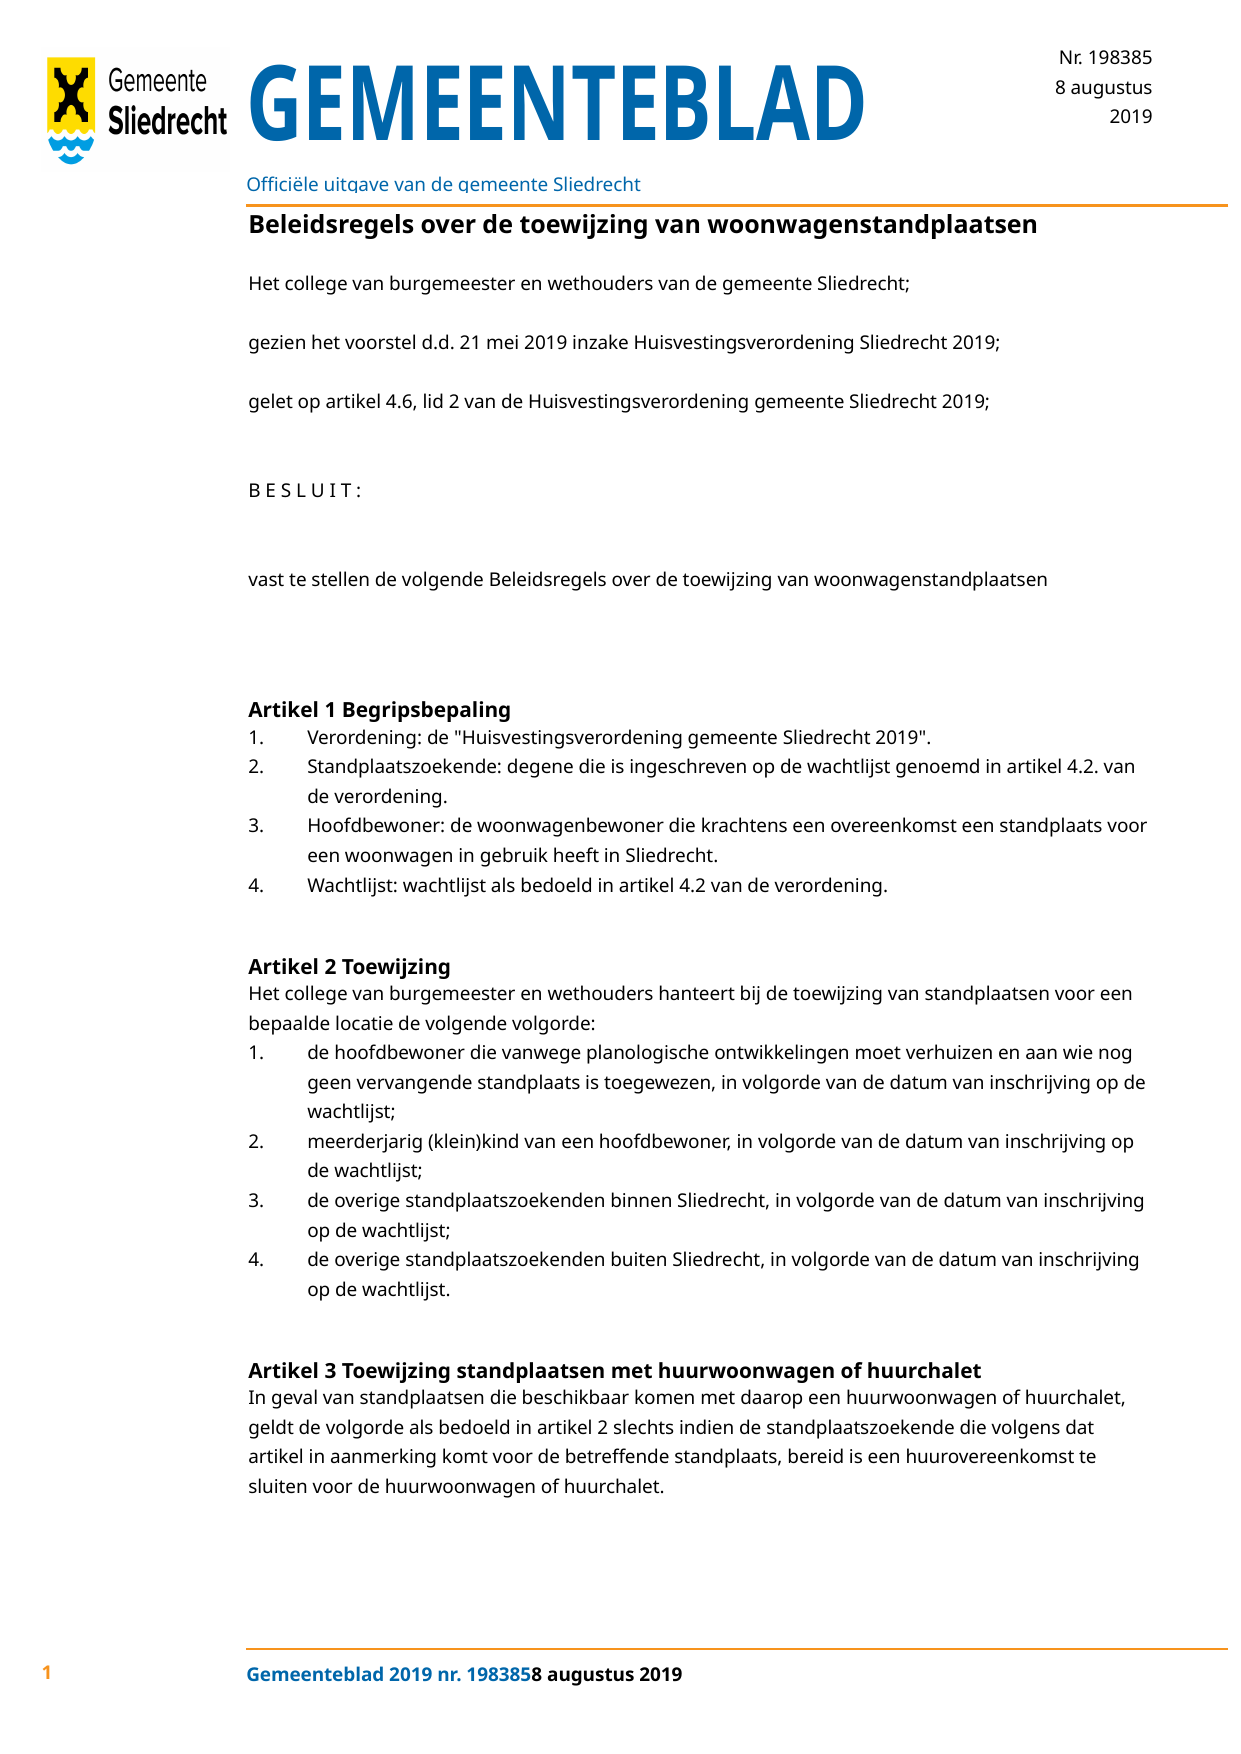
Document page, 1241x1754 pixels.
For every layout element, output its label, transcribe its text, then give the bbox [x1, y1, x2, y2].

text Het college van burgemeester en wethouders van de gemeente Sliedrecht; [248, 270, 1152, 296]
text In geval van standplaatsen die beschikbaar komen met daarop een huurwoonwagen of huurchalet, geldt de volgorde als bedoeld in artikel 2 slechts indien de standplaatszoekende die volgens dat artikel in aanmerking komt voor de betreffende standplaats, bereid is een huurovereenkomst te sluiten voor de huurwoonwagen of huurchalet. [248, 1384, 1152, 1499]
text Artikel 1 Begripsbepaling [248, 695, 1152, 724]
list Wachtlijst: wachtlijst als bedoeld in artikel 4.2 van de verordening. [248, 872, 1152, 897]
picture [41, 47, 231, 172]
text gezien het voorstel d.d. 21 mei 2019 inzake Huisvestingsverordening Sliedrecht 2019; [248, 329, 1152, 355]
text B E S L U I T : [248, 477, 1152, 503]
list de overige standplaatszoekenden binnen Sliedrecht, in volgorde van de datum van inschrijving op de wachtlijst; [248, 1187, 1152, 1243]
list meerderjarig (klein)kind van een hoofdbewoner, in volgorde van de datum van inschrijving op de wachtlijst; [248, 1128, 1152, 1183]
text Beleidsregels over de toewijzing van woonwagenstandplaatsen [248, 207, 1152, 241]
list Standplaatszoekende: degene die is ingeschreven op de wachtlijst genoemd in artikel 4.2. van de verordening. [248, 753, 1152, 809]
list Hoofdbewoner: de woonwagenbewoner die krachtens een overeenkomst een standplaats voor een woonwagen in gebruik heeft in Sliedrecht. [248, 813, 1152, 868]
text gelet op artikel 4.6, lid 2 van de Huisvestingsverordening gemeente Sliedrecht 2019; [248, 389, 1152, 414]
list de overige standplaatszoekenden buiten Sliedrecht, in volgorde van de datum van inschrijving op de wachtlijst. [248, 1246, 1152, 1302]
text Artikel 3 Toewijzing standplaatsen met huurwoonwagen of huurchalet [248, 1356, 1152, 1384]
text vast te stellen de volgende Beleidsregels over de toewijzing van woonwagenstandplaatsen [248, 566, 1152, 592]
list Verordening: de "Huisvestingsverordening gemeente Sliedrecht 2019". [248, 724, 1152, 749]
text Artikel 2 Toewijzing [248, 952, 1152, 980]
list de hoofdbewoner die vanwege planologische ontwikkelingen moet verhuizen en aan wie nog geen vervangende standplaats is toegewezen, in volgorde van de datum van inschrijving op de wachtlijst; [248, 1039, 1152, 1124]
text Het college van burgemeester en wethouders hanteert bij de toewijzing van standplaatsen voor een bepaalde locatie de volgende volgorde: [248, 980, 1152, 1036]
